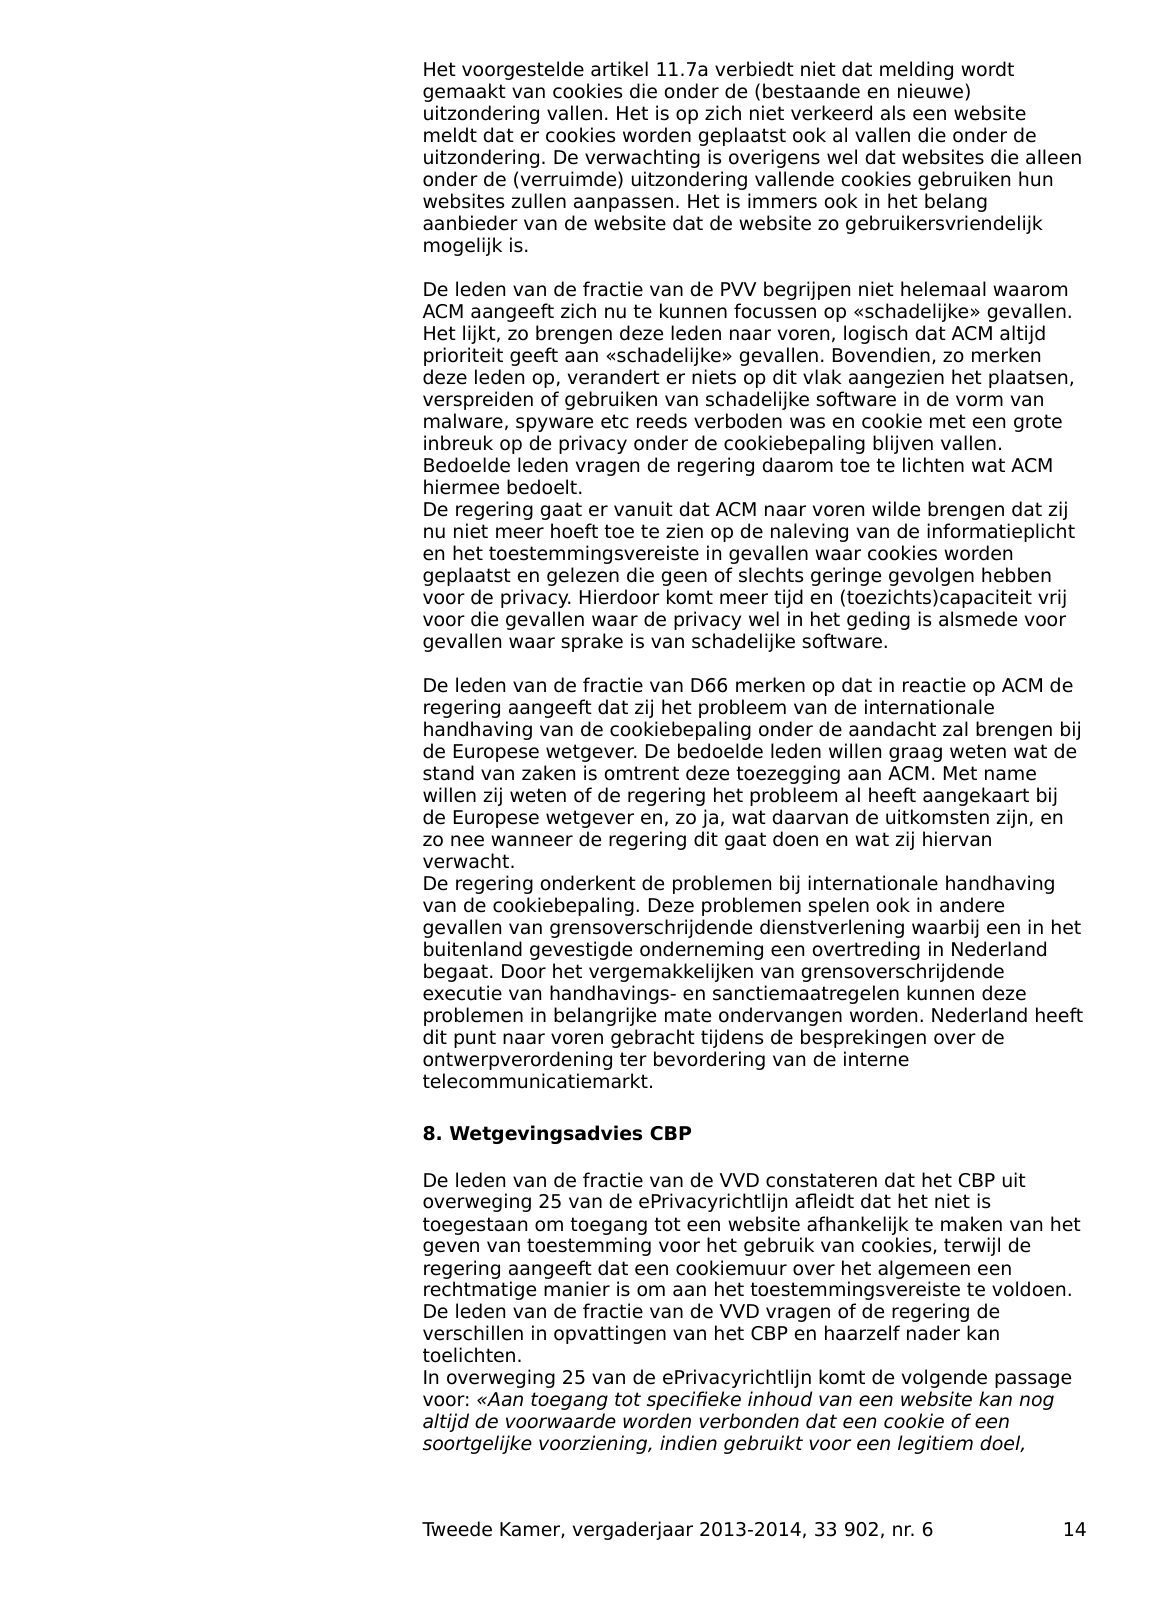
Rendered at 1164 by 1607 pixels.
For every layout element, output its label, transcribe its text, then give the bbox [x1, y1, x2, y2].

text De leden van de fractie van de PVV begrijpen niet helemaal waarom ACM aangeeft zich nu te kunnen focussen op «schadelijke» gevallen. Het lijkt, zo brengen deze leden naar voren, logisch dat ACM altijd prioriteit geeft aan «schadelijke» gevallen. Bovendien, zo merken deze leden op, verandert er niets op dit vlak aangezien het plaatsen, verspreiden of gebruiken van schadelijke software in de vorm van malware, spyware etc reeds verboden was en cookie met een grote inbreuk op de privacy onder de cookiebepaling blijven vallen. Bedoelde leden vragen de regering daarom toe te lichten wat ACM hiermee bedoelt. [422, 279, 1087, 499]
text De leden van de fractie van de VVD constateren dat het CBP uit overweging 25 van de ePrivacyrichtlijn afleidt dat het niet is toegestaan om toegang tot een website afhankelijk te maken van het geven van toestemming voor het gebruik van cookies, terwijl de regering aangeeft dat een cookiemuur over het algemeen een rechtmatige manier is om aan het toestemmingsvereiste te voldoen. De leden van de fractie van de VVD vragen of de regering de verschillen in opvattingen van het CBP en haarzelf nader kan toelichten. [422, 1169, 1087, 1367]
text De regering gaat er vanuit dat ACM naar voren wilde brengen dat zij nu niet meer hoeft toe te zien op de naleving van de informatieplicht en het toestemmingsvereiste in gevallen waar cookies worden geplaatst en gelezen die geen of slechts geringe gevolgen hebben voor de privacy. Hierdoor komt meer tijd en (toezichts)capaciteit vrij voor die gevallen waar de privacy wel in het geding is alsmede voor gevallen waar sprake is van schadelijke software. [422, 499, 1087, 653]
subtitle 8. Wetgevingsadvies CBP [422, 1122, 1087, 1144]
text Het voorgestelde artikel 11.7a verbiedt niet dat melding wordt gemaakt van cookies die onder de (bestaande en nieuwe) uitzondering vallen. Het is op zich niet verkeerd als een website meldt dat er cookies worden geplaatst ook al vallen die onder de uitzondering. De verwachting is overigens wel dat websites die alleen onder de (verruimde) uitzondering vallende cookies gebruiken hun websites zullen aanpassen. Het is immers ook in het belang aanbieder van de website dat de website zo gebruikersvriendelijk mogelijk is. [422, 59, 1087, 257]
text De leden van de fractie van D66 merken op dat in reactie op ACM de regering aangeeft dat zij het probleem van de internationale handhaving van de cookiebepaling onder de aandacht zal brengen bij de Europese wetgever. De bedoelde leden willen graag weten wat de stand van zaken is omtrent deze toezegging aan ACM. Met name willen zij weten of de regering het probleem al heeft aangekaart bij de Europese wetgever en, zo ja, wat daarvan de uitkomsten zijn, en zo nee wanneer de regering dit gaat doen en wat zij hiervan verwacht. [422, 675, 1087, 873]
text De regering onderkent de problemen bij internationale handhaving van de cookiebepaling. Deze problemen spelen ook in andere gevallen van grensoverschrijdende dienstverlening waarbij een in het buitenland gevestigde onderneming een overtreding in Nederland begaat. Door het vergemakkelijken van grensoverschrijdende executie van handhavings- en sanctiemaatregelen kunnen deze problemen in belangrijke mate ondervangen worden. Nederland heeft dit punt naar voren gebracht tijdens de besprekingen over de ontwerpverordening ter bevordering van de interne telecommunicatiemarkt. [422, 873, 1087, 1092]
text In overweging 25 van de ePrivacyrichtlijn komt de volgende passage voor: «Aan toegang tot specifieke inhoud van een website kan nog altijd de voorwaarde worden verbonden dat een cookie of een soortgelijke voorziening, indien gebruikt voor een legitiem doel, [422, 1367, 1087, 1455]
